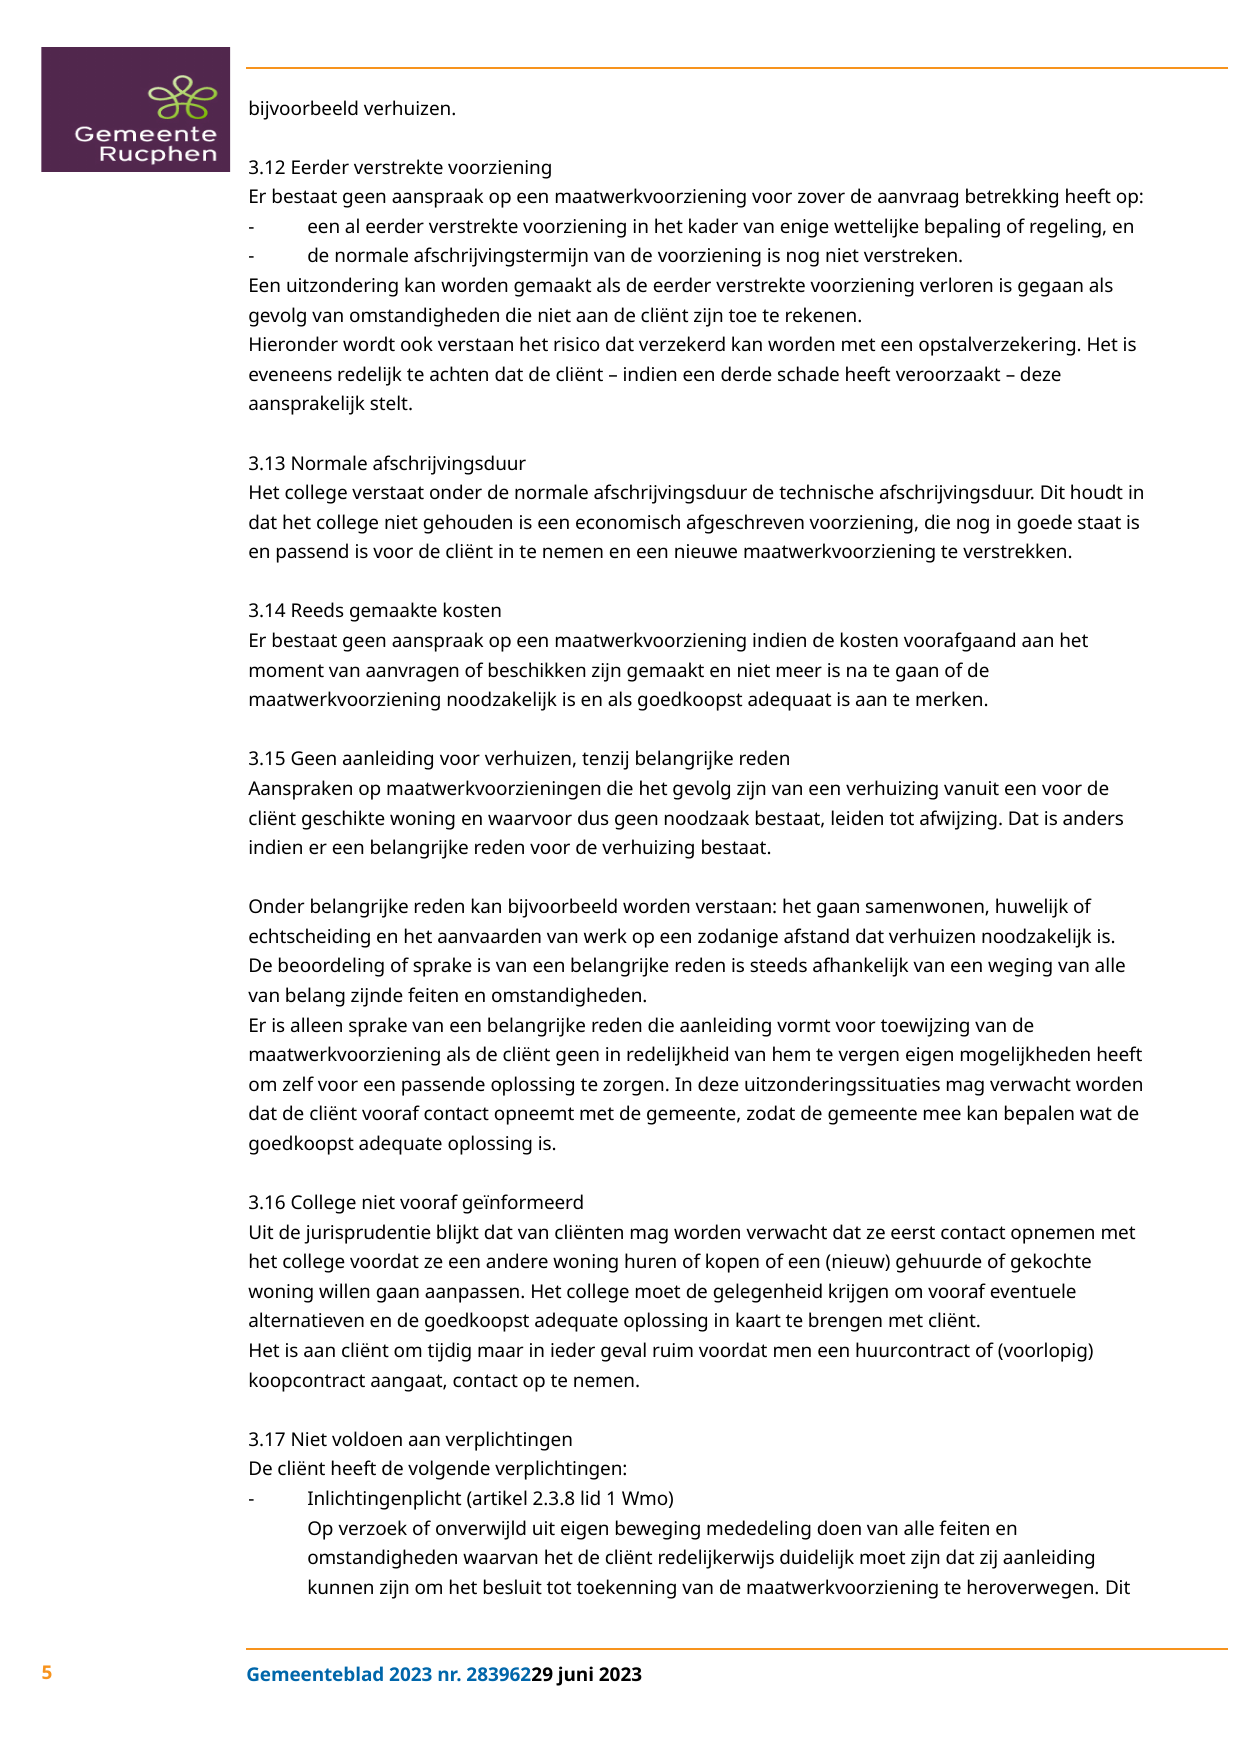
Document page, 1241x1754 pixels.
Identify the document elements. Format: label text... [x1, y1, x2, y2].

text De cliënt heeft de volgende verplichtingen: [248, 1456, 1152, 1481]
text Er bestaat geen aanspraak op een maatwerkvoorziening voor zover de aanvraag betrekking heeft op: [248, 183, 1152, 209]
text 3.15 Geen aanleiding voor verhuizen, tenzij belangrijke reden [248, 746, 1152, 771]
list een al eerder verstrekte voorziening in het kader van enige wettelijke bepaling of regeling, en [248, 213, 1152, 239]
text Hieronder wordt ook verstaan het risico dat verzekerd kan worden met een opstalverzekering. Het is eveneens redelijk te achten dat de cliënt – indien een derde schade heeft veroorzaakt – deze aansprakelijk stelt. [248, 331, 1152, 416]
text Aanspraken op maatwerkvoorzieningen die het gevolg zijn van een verhuizing vanuit een voor de cliënt geschikte woning en waarvoor dus geen noodzaak bestaat, leiden tot afwijzing. Dat is anders indien er een belangrijke reden voor de verhuizing bestaat. [248, 775, 1152, 860]
text Het college verstaat onder de normale afschrijvingsduur de technische afschrijvingsduur. Dit houdt in dat het college niet gehouden is een economisch afgeschreven voorziening, die nog in goede staat is en passend is voor de cliënt in te nemen en een nieuwe maatwerkvoorziening te verstrekken. [248, 479, 1152, 564]
text 3.13 Normale afschrijvingsduur [248, 450, 1152, 476]
text 3.17 Niet voldoen aan verplichtingen [248, 1426, 1152, 1452]
text 3.12 Eerder verstrekte voorziening [248, 154, 1152, 180]
list Inlichtingenplicht (artikel 2.3.8 lid 1 Wmo) [248, 1485, 1152, 1511]
text Het is aan cliënt om tijdig maar in ieder geval ruim voordat men een huurcontract of (voorlopig) koopcontract aangaat, contact op te nemen. [248, 1337, 1152, 1393]
text Een uitzondering kan worden gemaakt als de eerder verstrekte voorziening verloren is gegaan als gevolg van omstandigheden die niet aan de cliënt zijn toe te rekenen. [248, 272, 1152, 328]
text Uit de jurisprudentie blijkt dat van cliënten mag worden verwacht dat ze eerst contact opnemen met het college voordat ze een andere woning huren of kopen of een (nieuw) gehuurde of gekochte woning willen gaan aanpassen. Het college moet de gelegenheid krijgen om vooraf eventuele alternatieven en de goedkoopst adequate oplossing in kaart te brengen met cliënt. [248, 1219, 1152, 1333]
text 3.16 College niet vooraf geïnformeerd [248, 1189, 1152, 1215]
text Er is alleen sprake van een belangrijke reden die aanleiding vormt voor toewijzing van de maatwerkvoorziening als de cliënt geen in redelijkheid van hem te vergen eigen mogelijkheden heeft om zelf voor een passende oplossing te zorgen. In deze uitzonderingssituaties mag verwacht worden dat de cliënt vooraf contact opneemt met de gemeente, zodat de gemeente mee kan bepalen wat de goedkoopst adequate oplossing is. [248, 1012, 1152, 1156]
text De beoordeling of sprake is van een belangrijke reden is steeds afhankelijk van een weging van alle van belang zijnde feiten en omstandigheden. [248, 953, 1152, 1008]
text bijvoorbeeld verhuizen. [248, 95, 1152, 121]
picture [41, 47, 231, 172]
text Er bestaat geen aanspraak op een maatwerkvoorziening indien de kosten voorafgaand aan het moment van aanvragen of beschikken zijn gemaakt en niet meer is na te gaan of de maatwerkvoorziening noodzakelijk is en als goedkoopst adequaat is aan te merken. [248, 627, 1152, 712]
list de normale afschrijvingstermijn van de voorziening is nog niet verstreken. [248, 243, 1152, 268]
list Op verzoek of onverwijld uit eigen beweging mededeling doen van alle feiten en omstandigheden waarvan het de cliënt redelijkerwijs duidelijk moet zijn dat zij aanleiding kunnen zijn om het besluit tot toekenning van de maatwerkvoorziening te heroverwegen. Dit [248, 1515, 1152, 1600]
text 3.14 Reeds gemaakte kosten [248, 598, 1152, 623]
text Onder belangrijke reden kan bijvoorbeeld worden verstaan: het gaan samenwonen, huwelijk of echtscheiding en het aanvaarden van werk op een zodanige afstand dat verhuizen noodzakelijk is. [248, 893, 1152, 949]
